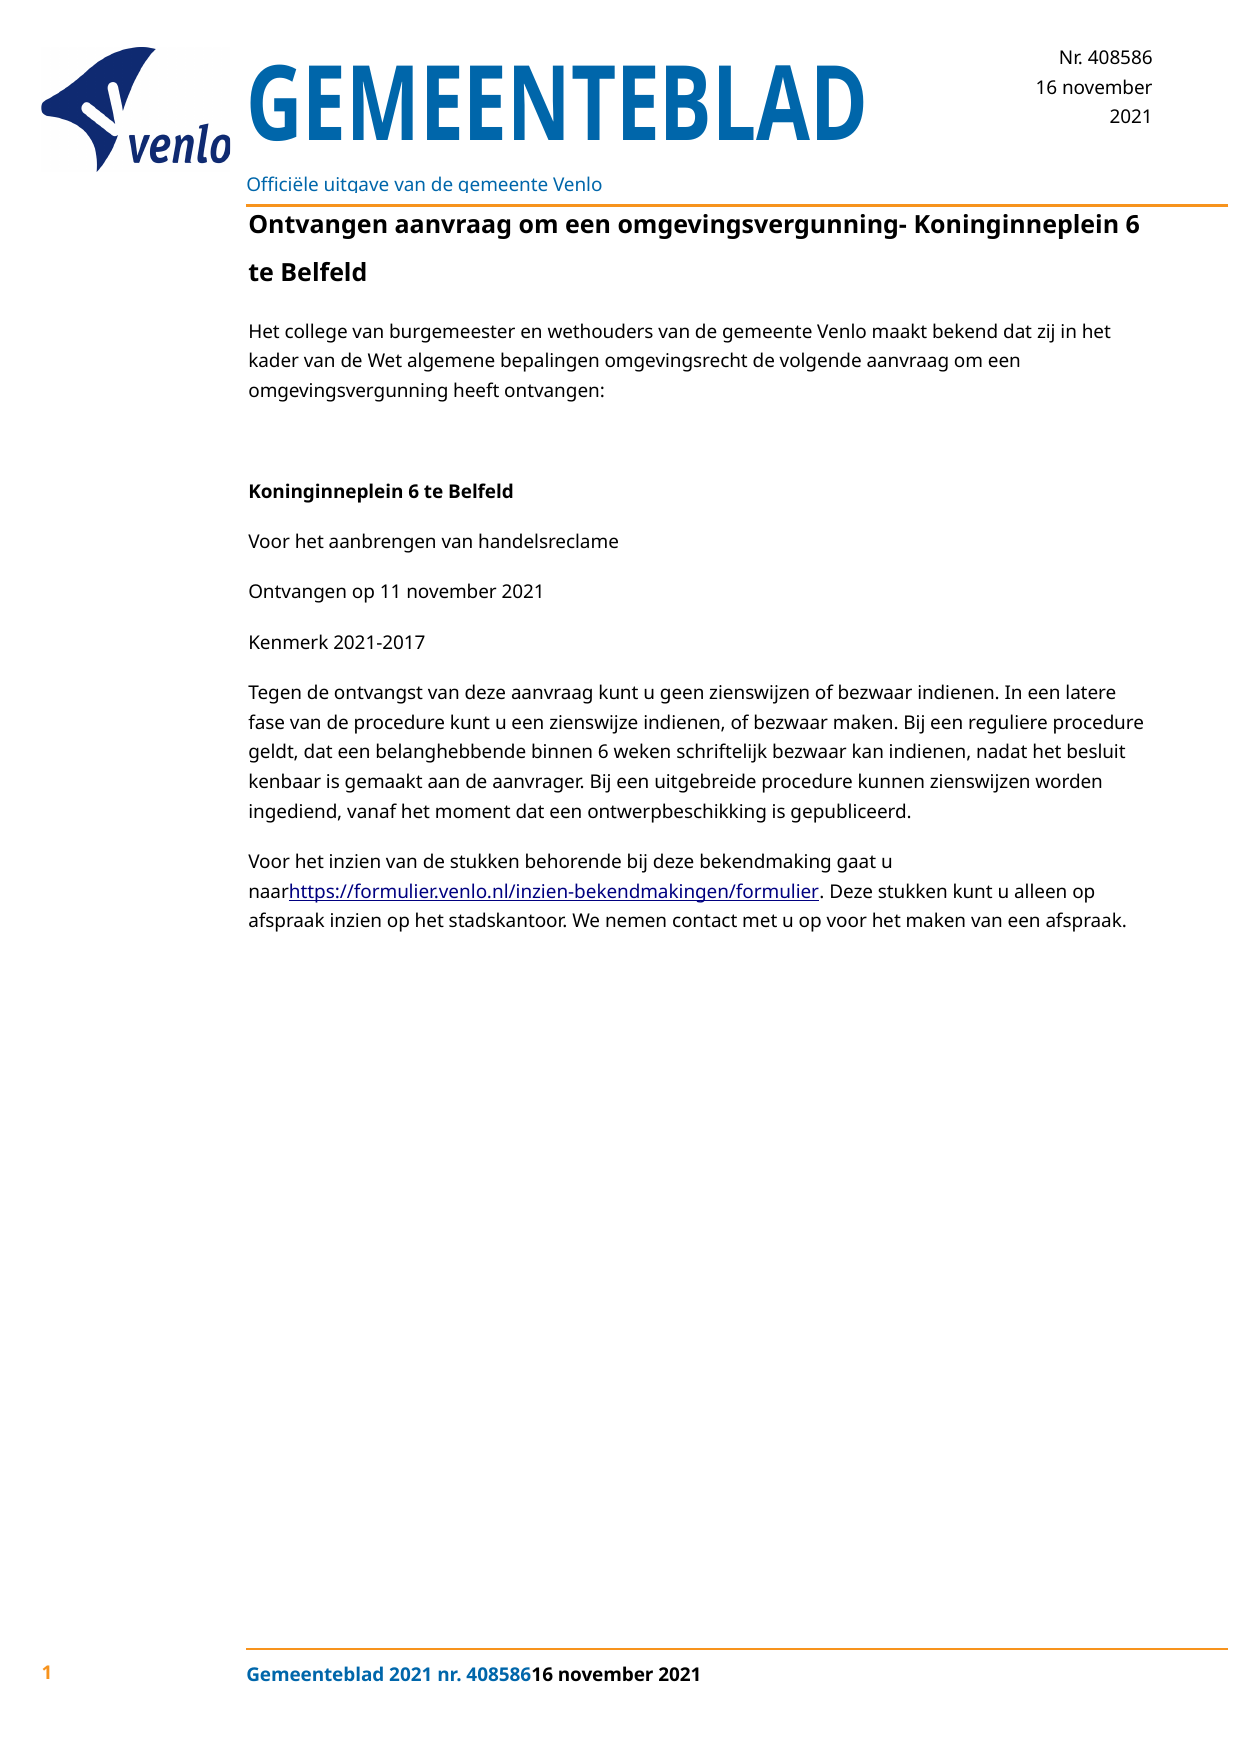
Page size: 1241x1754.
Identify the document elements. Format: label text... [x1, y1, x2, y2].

text Voor het aanbrengen van handelsreclame [248, 528, 1152, 554]
picture [41, 47, 231, 172]
text Kenmerk 2021-2017 [248, 629, 1152, 655]
text Voor het inzien van de stukken behorende bij deze bekendmaking gaat u naarhttps://formulier.venlo.nl/inzien-bekendmakingen/formulier. Deze stukken kunt u alleen op afspraak inzien op het stadskantoor. We nemen contact met u op voor het maken van een afspraak. [248, 848, 1152, 933]
text Koninginneplein 6 te Belfeld [248, 478, 1152, 504]
text Ontvangen op 11 november 2021 [248, 579, 1152, 604]
text Tegen de ontvangst van deze aanvraag kunt u geen zienswijzen of bezwaar indienen. In een latere fase van de procedure kunt u een zienswijze indienen, of bezwaar maken. Bij een reguliere procedure geldt, dat een belanghebbende binnen 6 weken schriftelijk bezwaar kan indienen, nadat het besluit kenbaar is gemaakt aan de aanvrager. Bij een uitgebreide procedure kunnen zienswijzen worden ingediend, vanaf het moment dat een ontwerpbeschikking is gepubliceerd. [248, 679, 1152, 824]
text Het college van burgemeester en wethouders van de gemeente Venlo maakt bekend dat zij in het kader van de Wet algemene bepalingen omgevingsrecht de volgende aanvraag om een omgevingsvergunning heeft ontvangen: [248, 318, 1152, 403]
text Ontvangen aanvraag om een omgevingsvergunning- Koninginneplein 6 te Belfeld [248, 207, 1152, 288]
